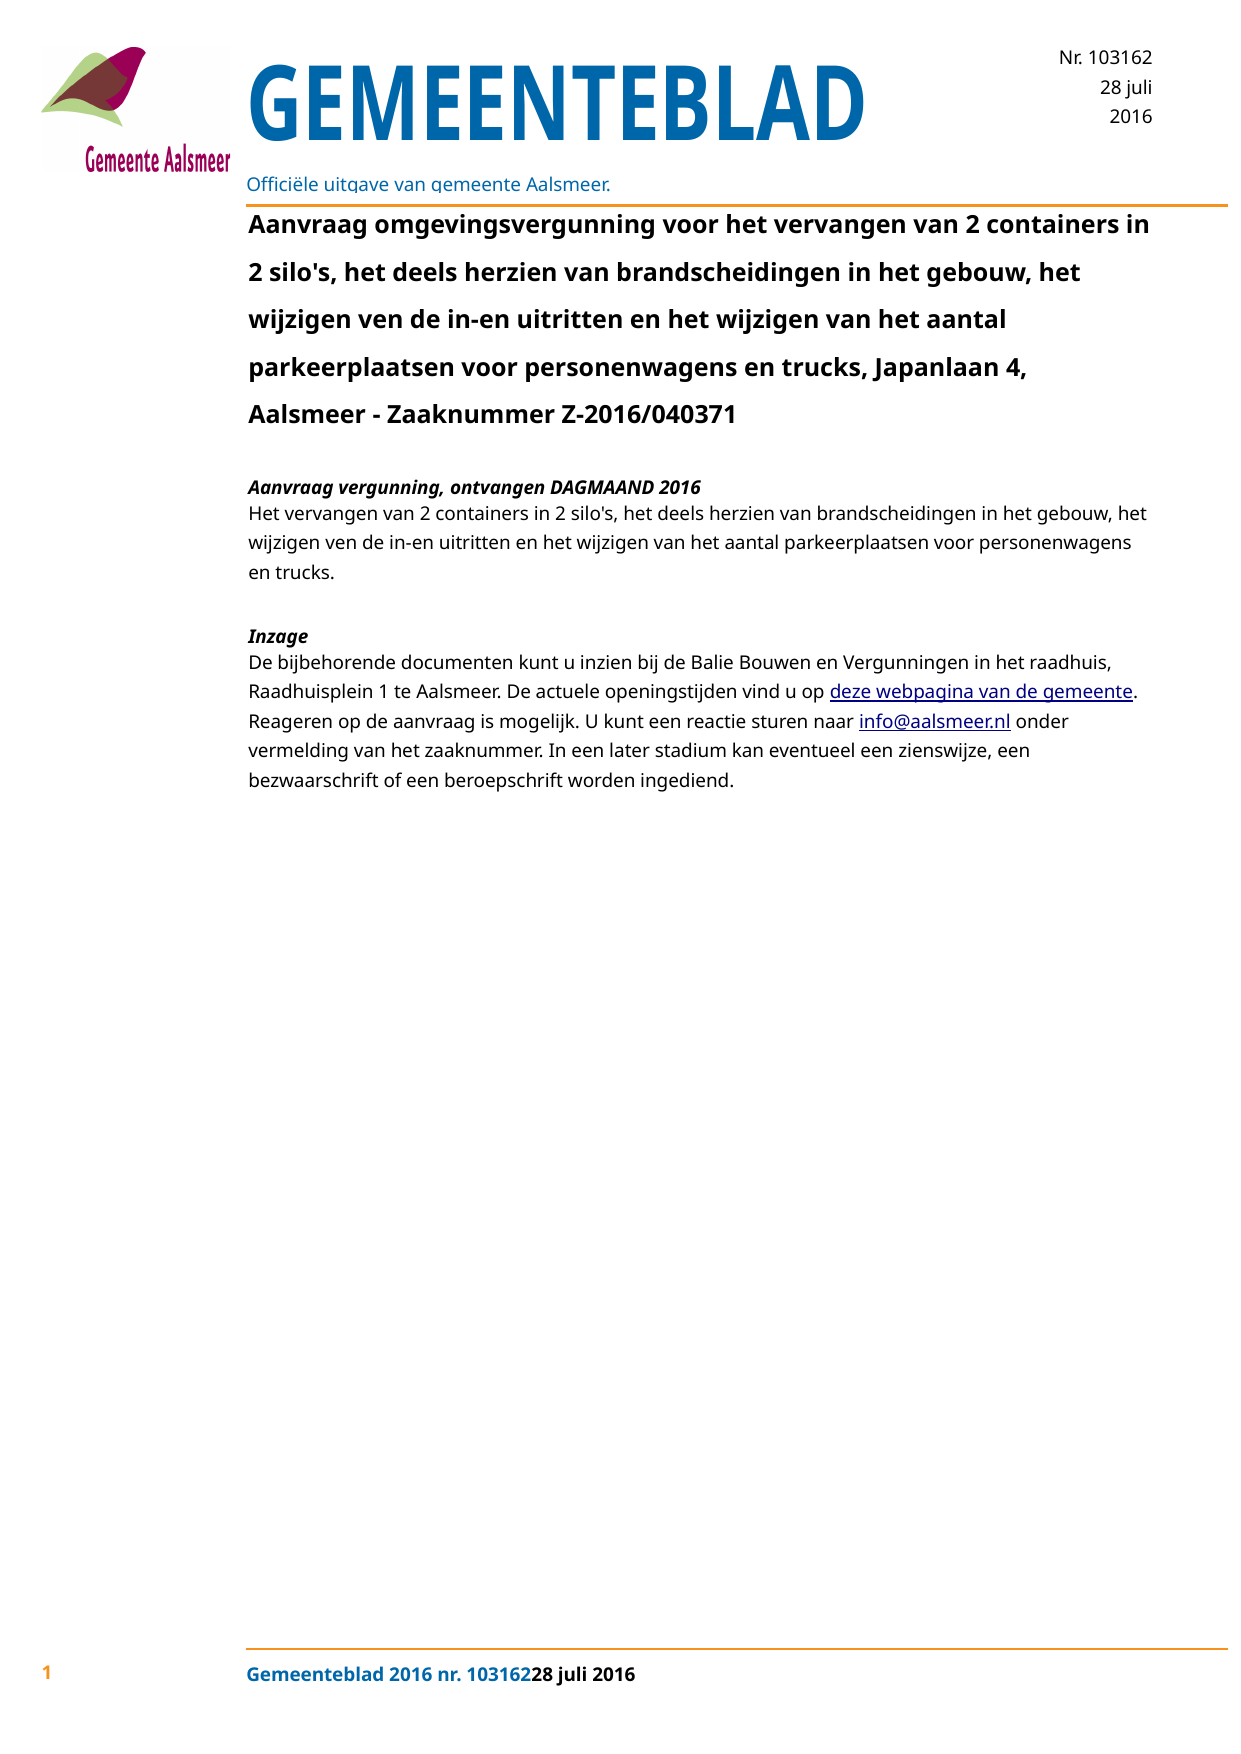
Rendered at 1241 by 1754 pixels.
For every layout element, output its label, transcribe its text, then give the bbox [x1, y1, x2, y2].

text ​ [248, 818, 1152, 843]
text Inzage [248, 623, 1152, 649]
picture [41, 47, 231, 172]
text Aanvraag vergunning, ontvangen DAGMAAND 2016 [248, 474, 1152, 500]
text Het vervangen van 2 containers in 2 silo's, het deels herzien van brandscheidingen in het gebouw, het wijzigen ven de in-en uitritten en het wijzigen van het aantal parkeerplaatsen voor personenwagens en trucks. [248, 500, 1152, 585]
text Aanvraag omgevingsvergunning voor het vervangen van 2 containers in 2 silo's, het deels herzien van brandscheidingen in het gebouw, het wijzigen ven de in-en uitritten en het wijzigen van het aantal parkeerplaatsen voor personenwagens en trucks, Japanlaan 4, Aalsmeer - Zaaknummer Z-2016/040371 [248, 207, 1152, 431]
text De bijbehorende documenten kunt u inzien bij de Balie Bouwen en Vergunningen in het raadhuis, Raadhuisplein 1 te Aalsmeer. De actuele openingstijden vind u op deze webpagina van de gemeente. Reageren op de aanvraag is mogelijk. U kunt een reactie sturen naar info@aalsmeer.nl onder vermelding van het zaaknummer. In een later stadium kan eventueel een zienswijze, een bezwaarschrift of een beroepschrift worden ingediend. [248, 649, 1152, 793]
